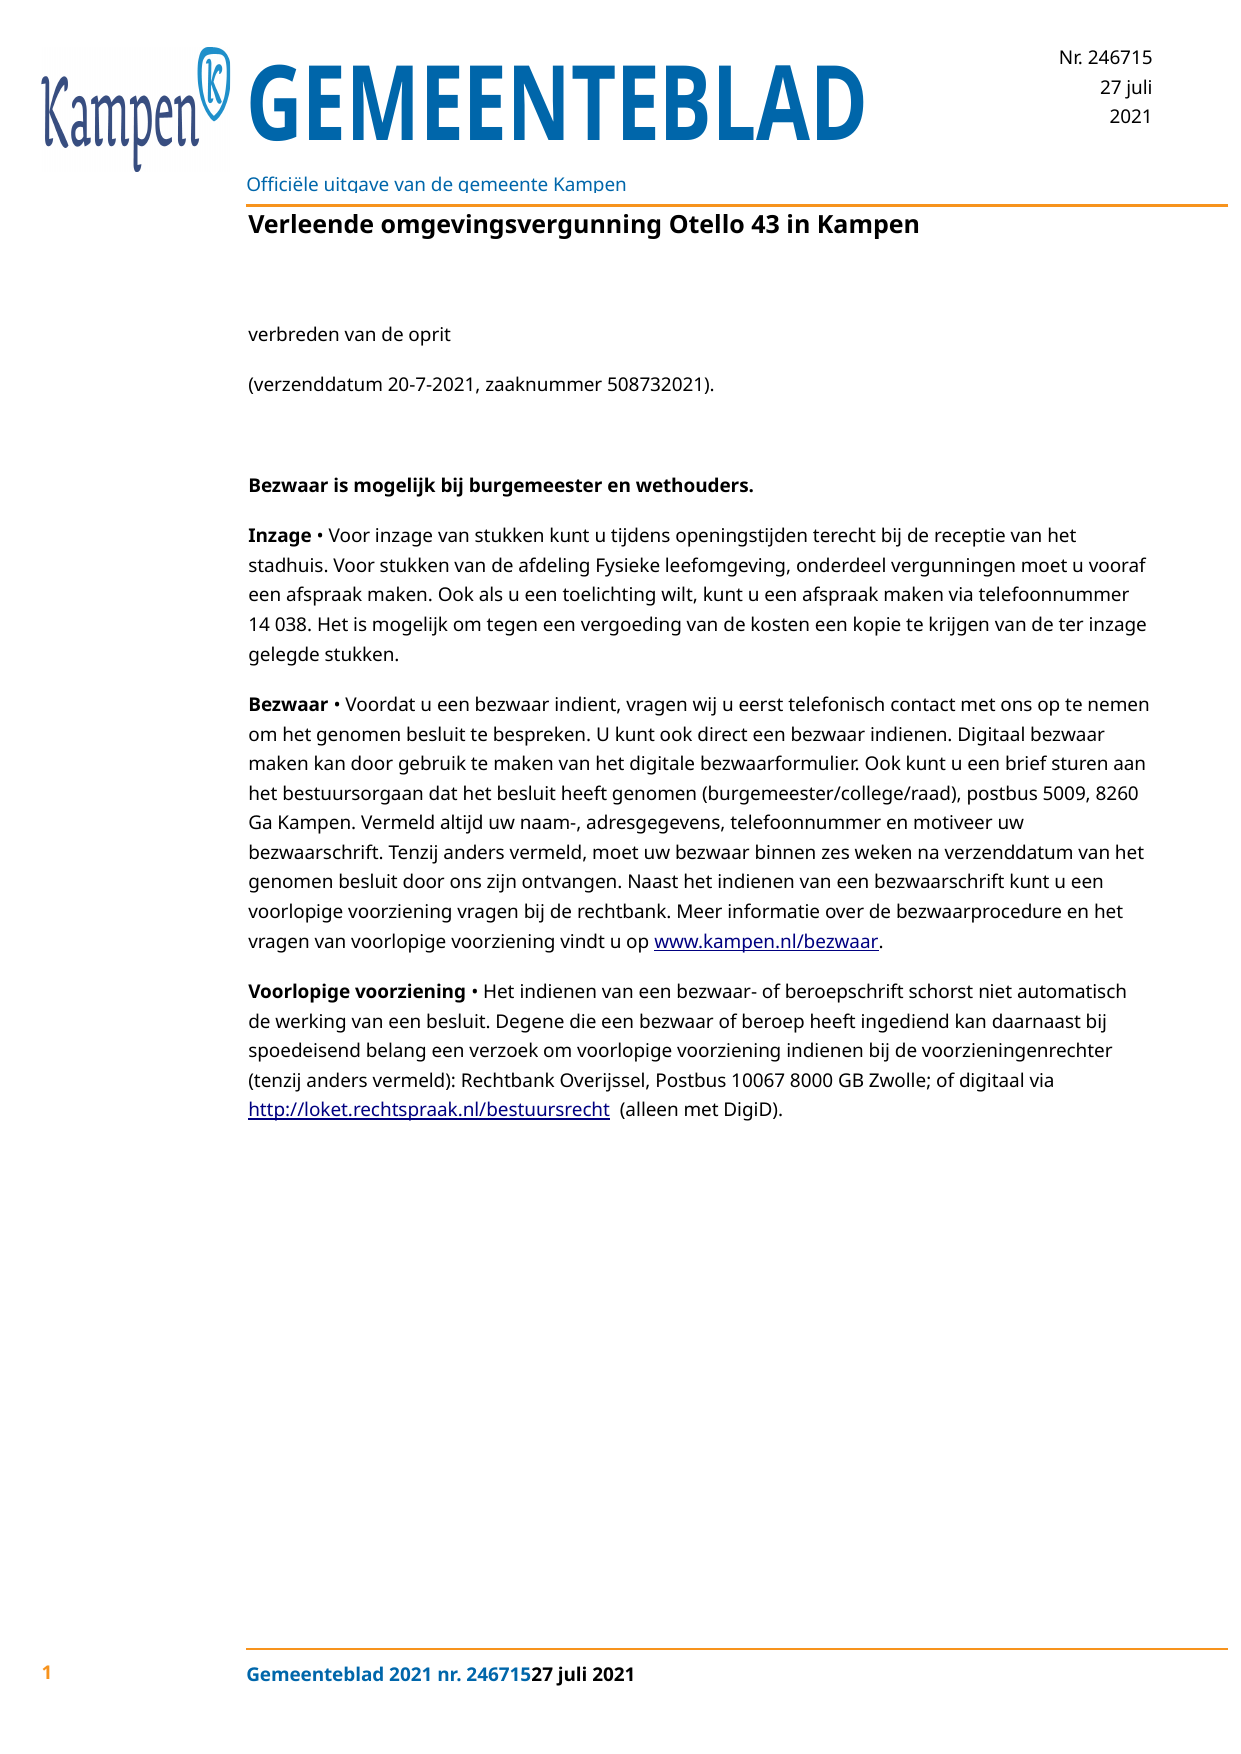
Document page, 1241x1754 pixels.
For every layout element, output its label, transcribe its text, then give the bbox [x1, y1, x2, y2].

picture [41, 47, 231, 172]
text (verzenddatum 20-7-2021, zaaknummer 508732021). [248, 371, 1152, 397]
text Bezwaar • Voordat u een bezwaar indient, vragen wij u eerst telefonisch contact met ons op te nemen om het genomen besluit te bespreken. U kunt ook direct een bezwaar indienen. Digitaal bezwaar maken kan door gebruik te maken van het digitale bezwaarformulier. Ook kunt u een brief sturen aan het bestuursorgaan dat het besluit heeft genomen (burgemeester/college/raad), postbus 5009, 8260 Ga Kampen. Vermeld altijd uw naam-, adresgegevens, telefoonnummer en motiveer uw bezwaarschrift. Tenzij anders vermeld, moet uw bezwaar binnen zes weken na verzenddatum van het genomen besluit door ons zijn ontvangen. Naast het indienen van een bezwaarschrift kunt u een voorlopige voorziening vragen bij de rechtbank. Meer informatie over de bezwaarprocedure en het vragen van voorlopige voorziening vindt u op www.kampen.nl/bezwaar. [248, 691, 1152, 953]
text Inzage • Voor inzage van stukken kunt u tijdens openingstijden terecht bij de receptie van het stadhuis. Voor stukken van de afdeling Fysieke leefomgeving, onderdeel vergunningen moet u vooraf een afspraak maken. Ook als u een toelichting wilt, kunt u een afspraak maken via telefoonnummer 14 038. Het is mogelijk om tegen een vergoeding van de kosten een kopie te krijgen van de ter inzage gelegde stukken. [248, 522, 1152, 666]
text Bezwaar is mogelijk bij burgemeester en wethouders. [248, 472, 1152, 498]
text verbreden van de oprit [248, 321, 1152, 346]
text Verleende omgevingsvergunning Otello 43 in Kampen [248, 207, 1152, 241]
text Voorlopige voorziening • Het indienen van een bezwaar- of beroepschrift schorst niet automatisch de werking van een besluit. Degene die een bezwaar of beroep heeft ingediend kan daarnaast bij spoedeisend belang een verzoek om voorlopige voorziening indienen bij de voorzieningenrechter (tenzij anders vermeld): Rechtbank Overijssel, Postbus 10067 8000 GB Zwolle; of digitaal via http://loket.rechtspraak.nl/bestuursrecht (alleen met DigiD). [248, 978, 1152, 1122]
